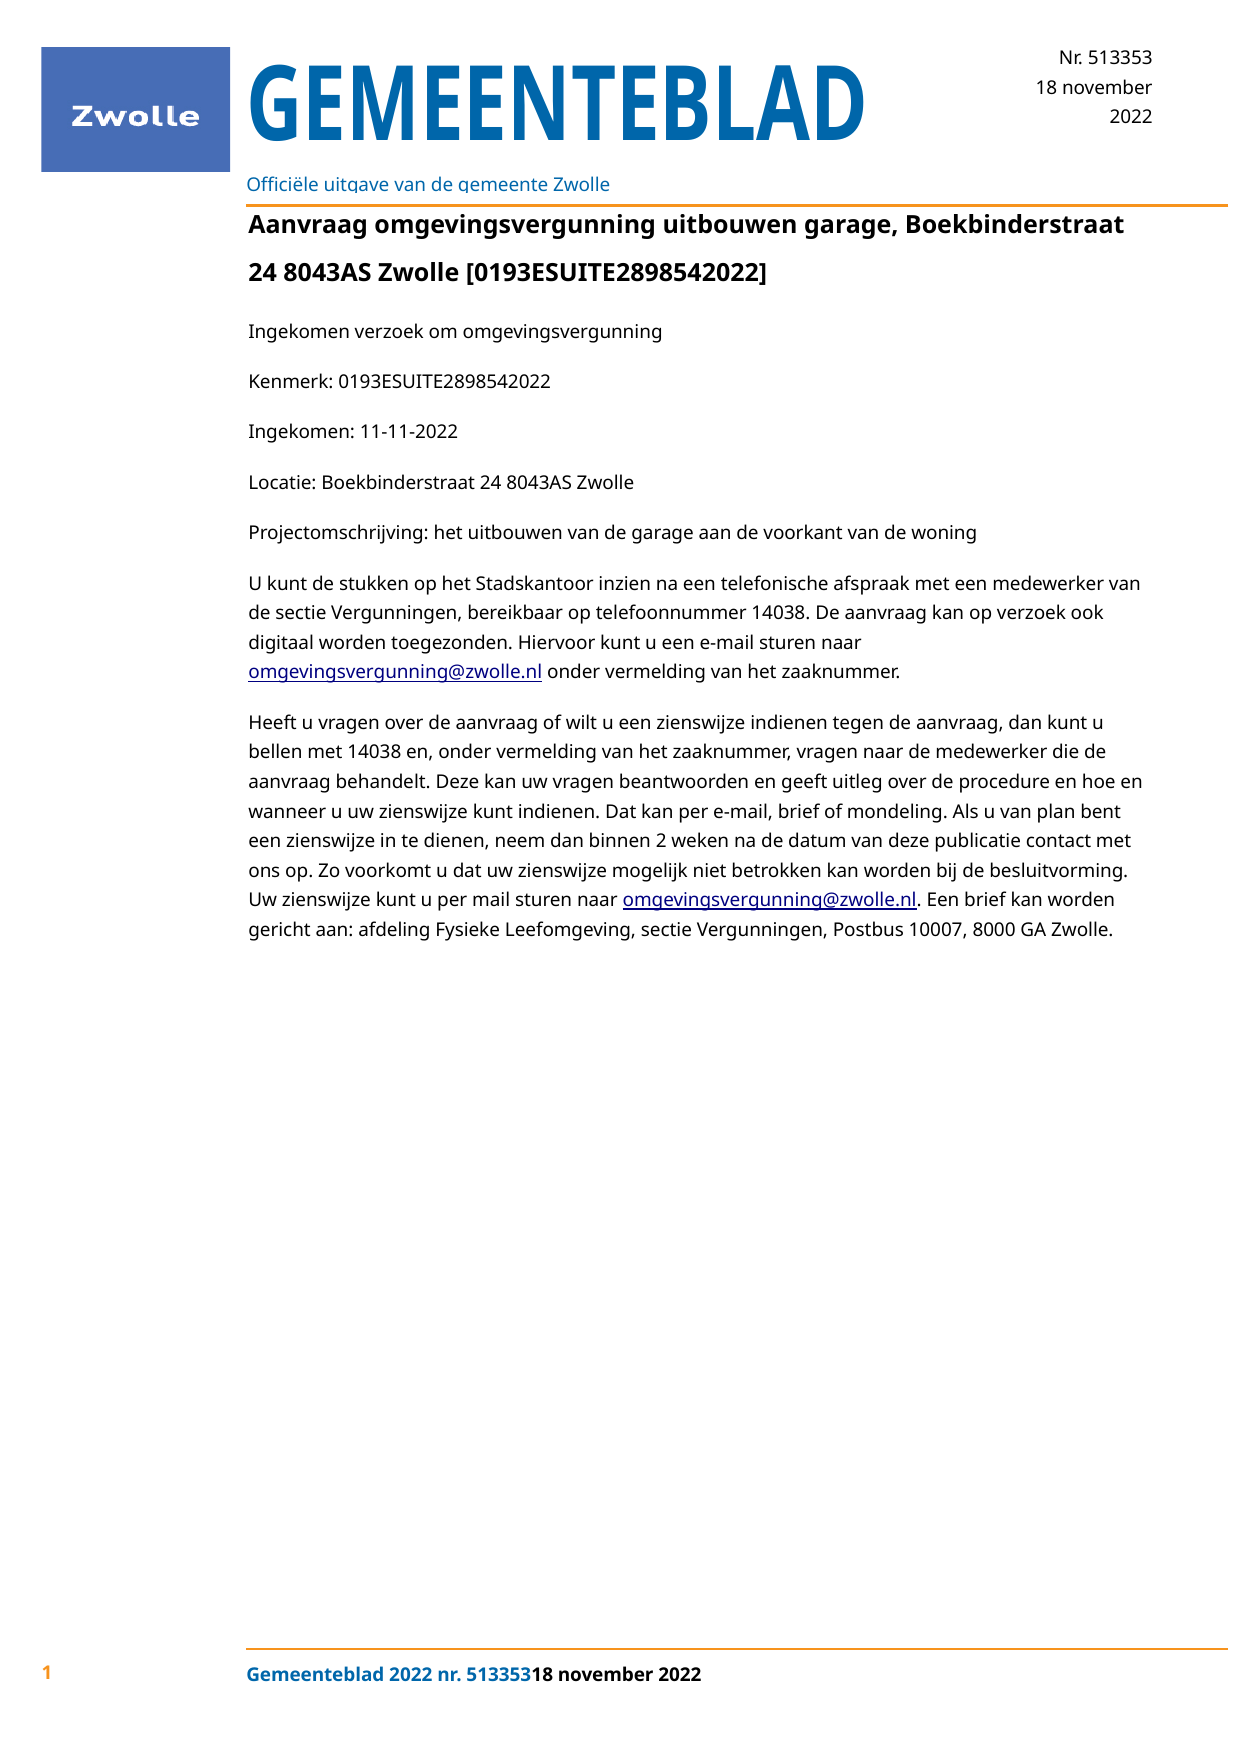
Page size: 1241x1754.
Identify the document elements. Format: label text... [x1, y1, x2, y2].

picture [41, 47, 231, 172]
text Kenmerk: 0193ESUITE2898542022 [248, 368, 1152, 394]
text Projectomschrijving: het uitbouwen van de garage aan de voorkant van de woning [248, 519, 1152, 545]
text Ingekomen: 11-11-2022 [248, 419, 1152, 444]
text Heeft u vragen over de aanvraag of wilt u een zienswijze indienen tegen de aanvraag, dan kunt u bellen met 14038 en, onder vermelding van het zaaknummer, vragen naar de medewerker die de aanvraag behandelt. Deze kan uw vragen beantwoorden en geeft uitleg over de procedure en hoe en wanneer u uw zienswijze kunt indienen. Dat kan per e-mail, brief of mondeling. Als u van plan bent een zienswijze in te dienen, neem dan binnen 2 weken na de datum van deze publicatie contact met ons op. Zo voorkomt u dat uw zienswijze mogelijk niet betrokken kan worden bij de besluitvorming. Uw zienswijze kunt u per mail sturen naar omgevingsvergunning@zwolle.nl. Een brief kan worden gericht aan: afdeling Fysieke Leefomgeving, sectie Vergunningen, Postbus 10007, 8000 GA Zwolle. [248, 709, 1152, 942]
text Aanvraag omgevingsvergunning uitbouwen garage, Boekbinderstraat 24 8043AS Zwolle [0193ESUITE2898542022] [248, 207, 1152, 288]
text Ingekomen verzoek om omgevingsvergunning [248, 318, 1152, 344]
text Locatie: Boekbinderstraat 24 8043AS Zwolle [248, 469, 1152, 495]
text U kunt de stukken op het Stadskantoor inzien na een telefonische afspraak met een medewerker van de sectie Vergunningen, bereikbaar op telefoonnummer 14038. De aanvraag kan op verzoek ook digitaal worden toegezonden. Hiervoor kunt u een e-mail sturen naar omgevingsvergunning@zwolle.nl onder vermelding van het zaaknummer. [248, 570, 1152, 684]
